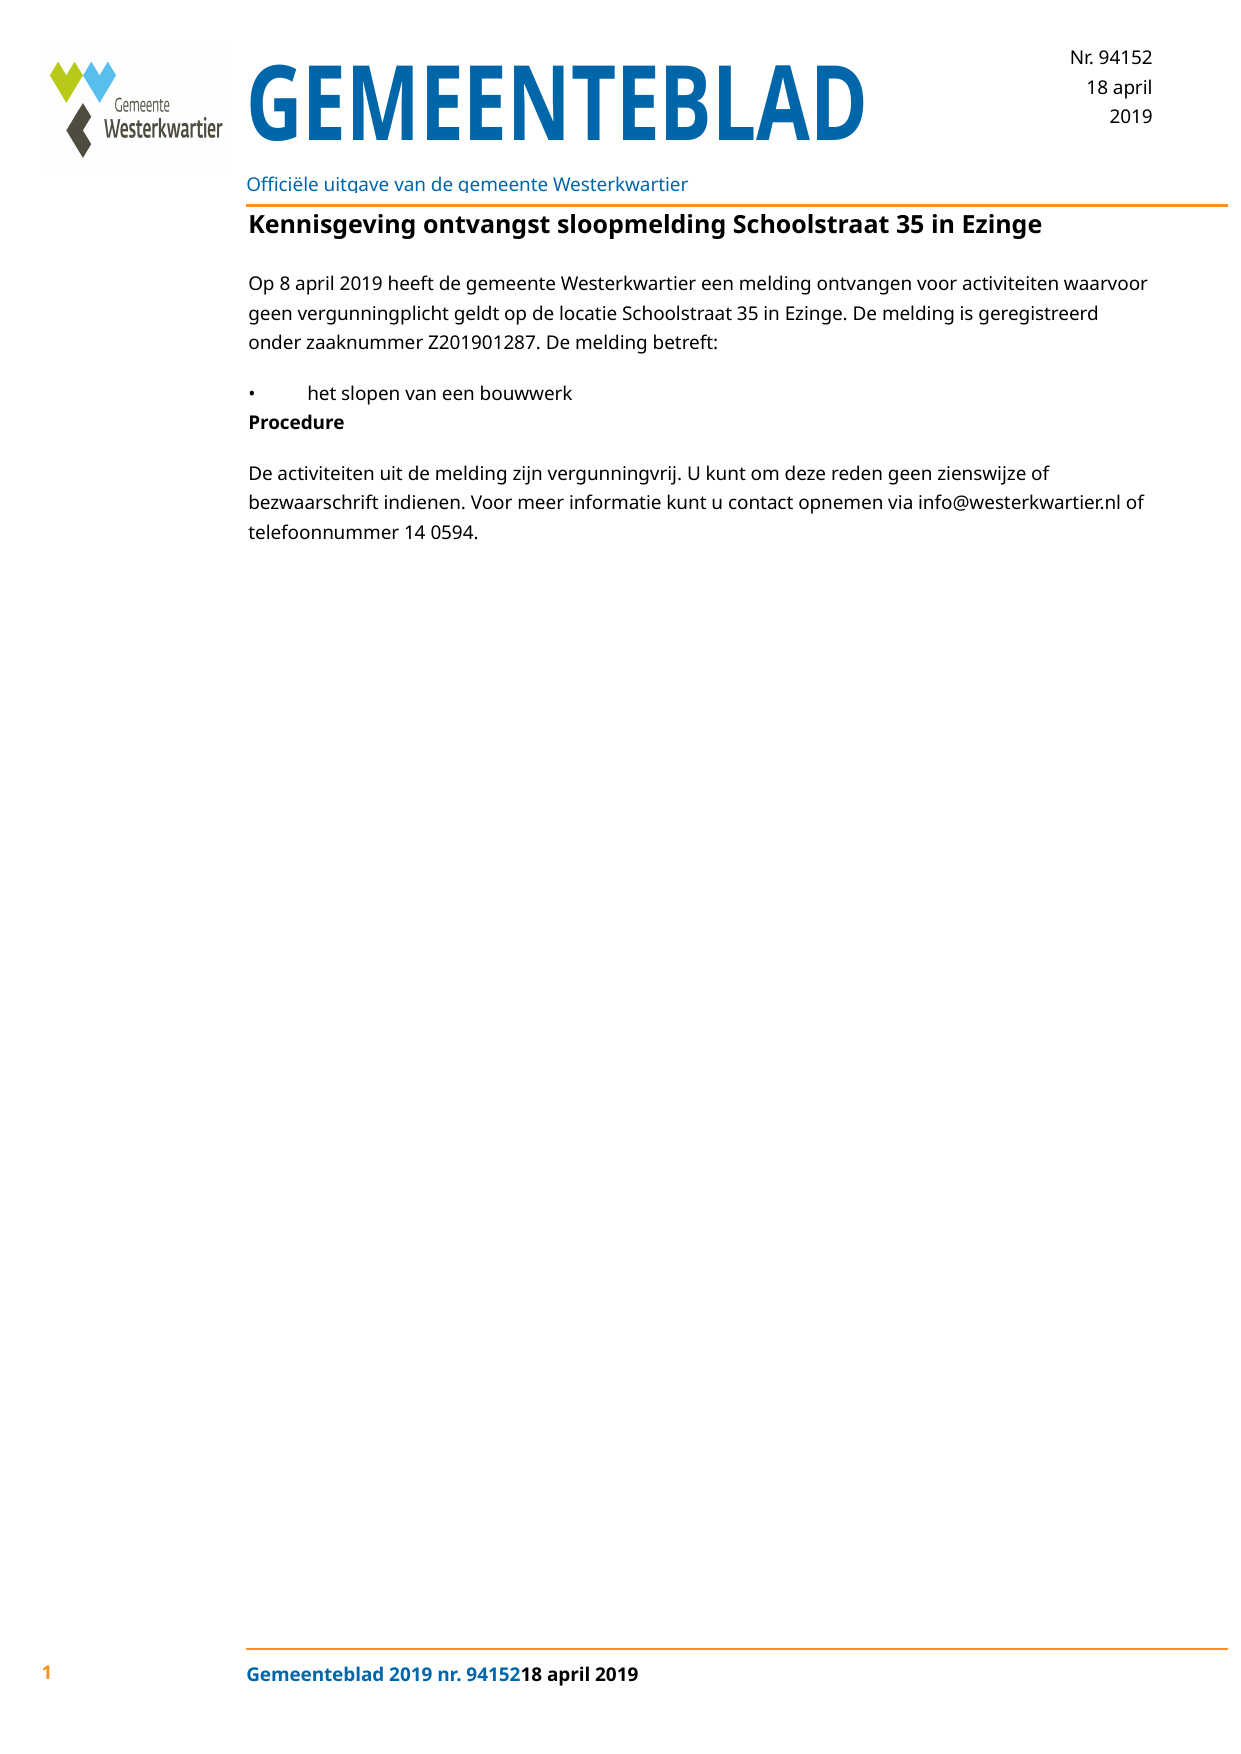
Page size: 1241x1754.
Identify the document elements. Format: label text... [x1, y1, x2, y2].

text Op 8 april 2019 heeft de gemeente Westerkwartier een melding ontvangen voor activiteiten waarvoor geen vergunningplicht geldt op de locatie Schoolstraat 35 in Ezinge. De melding is geregistreerd onder zaaknummer Z201901287. De melding betreft: [248, 270, 1152, 355]
list het slopen van een bouwwerk [248, 380, 1152, 406]
text De activiteiten uit de melding zijn vergunningvrij. U kunt om deze reden geen zienswijze of bezwaarschrift indienen. Voor meer informatie kunt u contact opnemen via info@westerkwartier.nl of telefoonnummer 14 0594. [248, 460, 1152, 545]
text Kennisgeving ontvangst sloopmelding Schoolstraat 35 in Ezinge [248, 207, 1152, 241]
picture [41, 47, 231, 172]
text Procedure [248, 409, 1152, 435]
